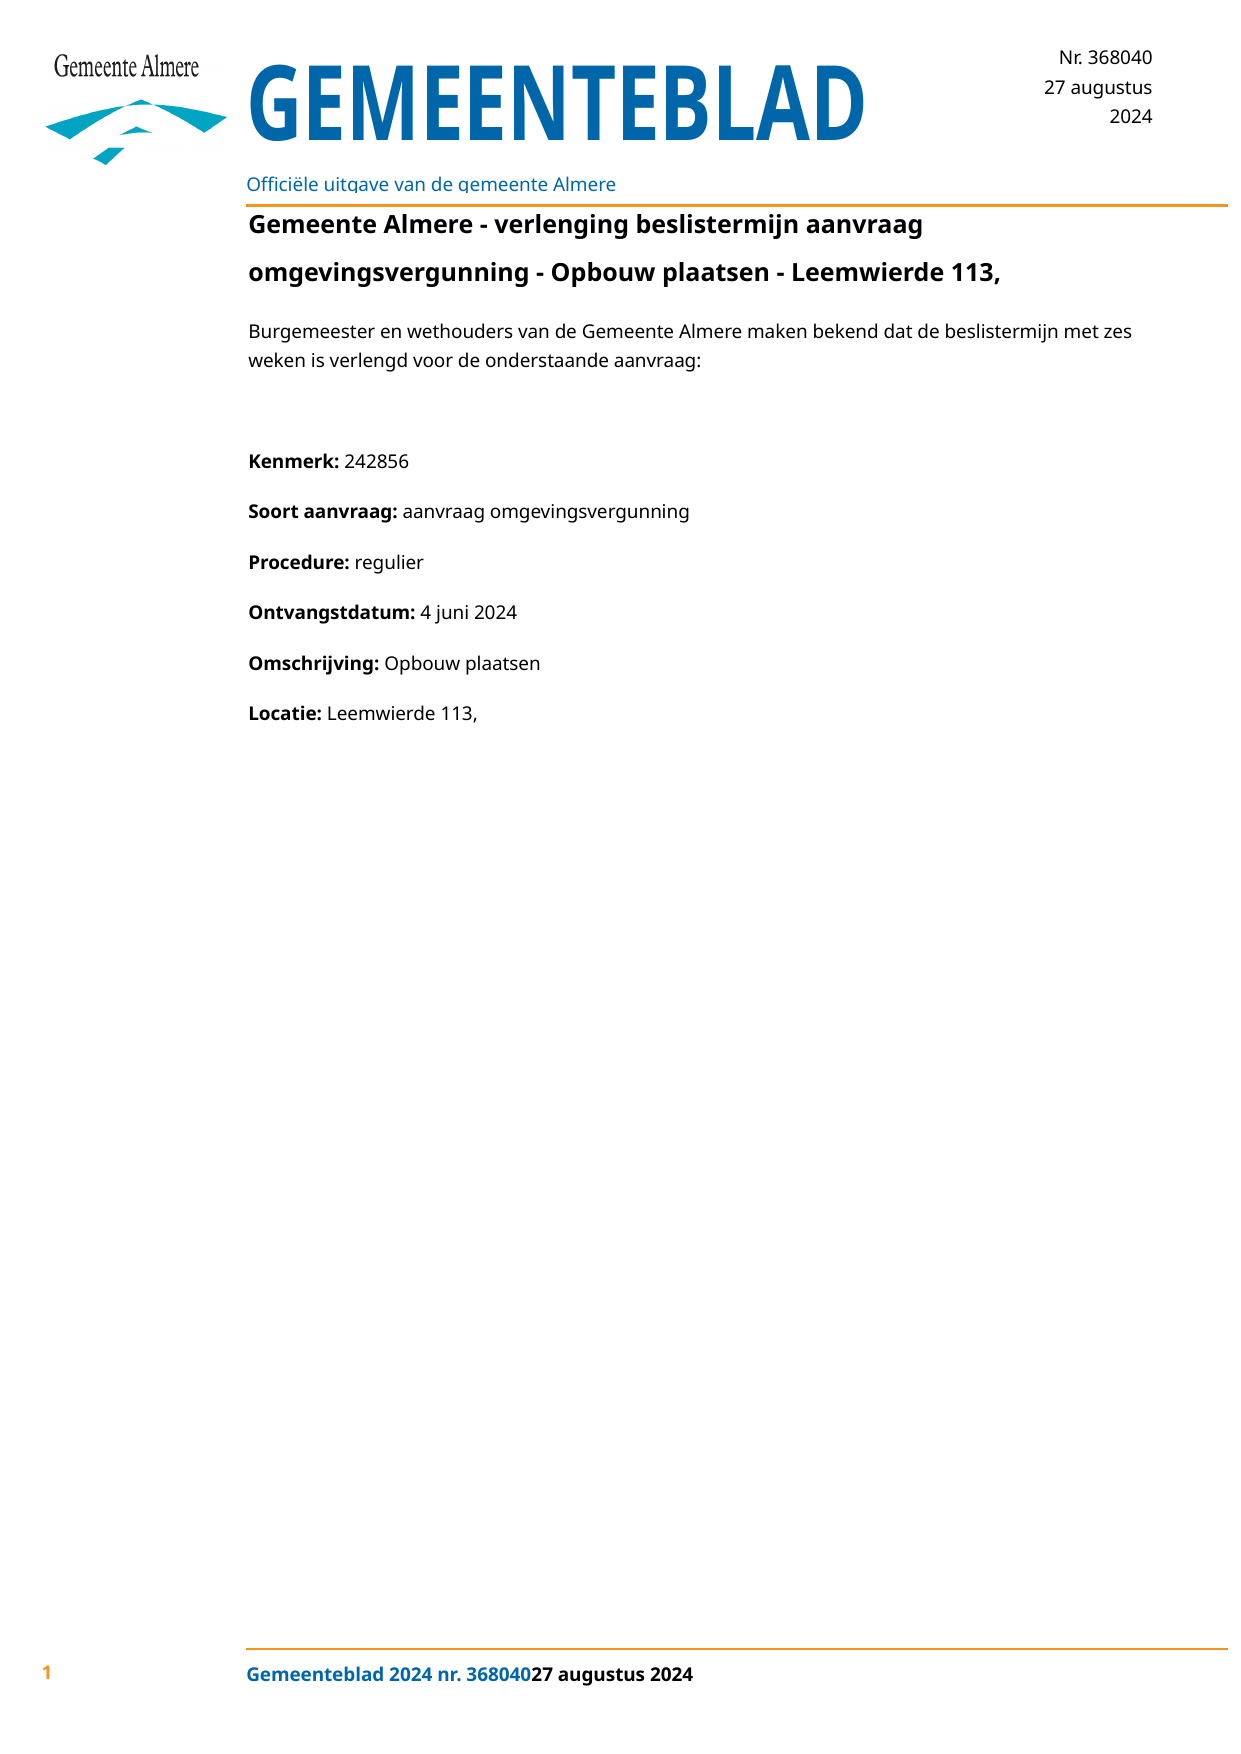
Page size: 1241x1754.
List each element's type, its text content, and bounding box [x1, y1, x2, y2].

text Gemeente Almere - verlenging beslistermijn aanvraag omgevingsvergunning - Opbouw plaatsen - Leemwierde 113, [248, 207, 1152, 288]
text Burgemeester en wethouders van de Gemeente Almere maken bekend dat de beslistermijn met zes weken is verlengd voor de onderstaande aanvraag: [248, 318, 1152, 373]
picture [41, 47, 231, 172]
text Locatie: Leemwierde 113, [248, 700, 1152, 726]
text Procedure: regulier [248, 549, 1152, 575]
text Kenmerk: 242856 [248, 448, 1152, 474]
text Ontvangstdatum: 4 juni 2024 [248, 599, 1152, 625]
text Soort aanvraag: aanvraag omgevingsvergunning [248, 499, 1152, 524]
text Omschrijving: Opbouw plaatsen [248, 650, 1152, 676]
